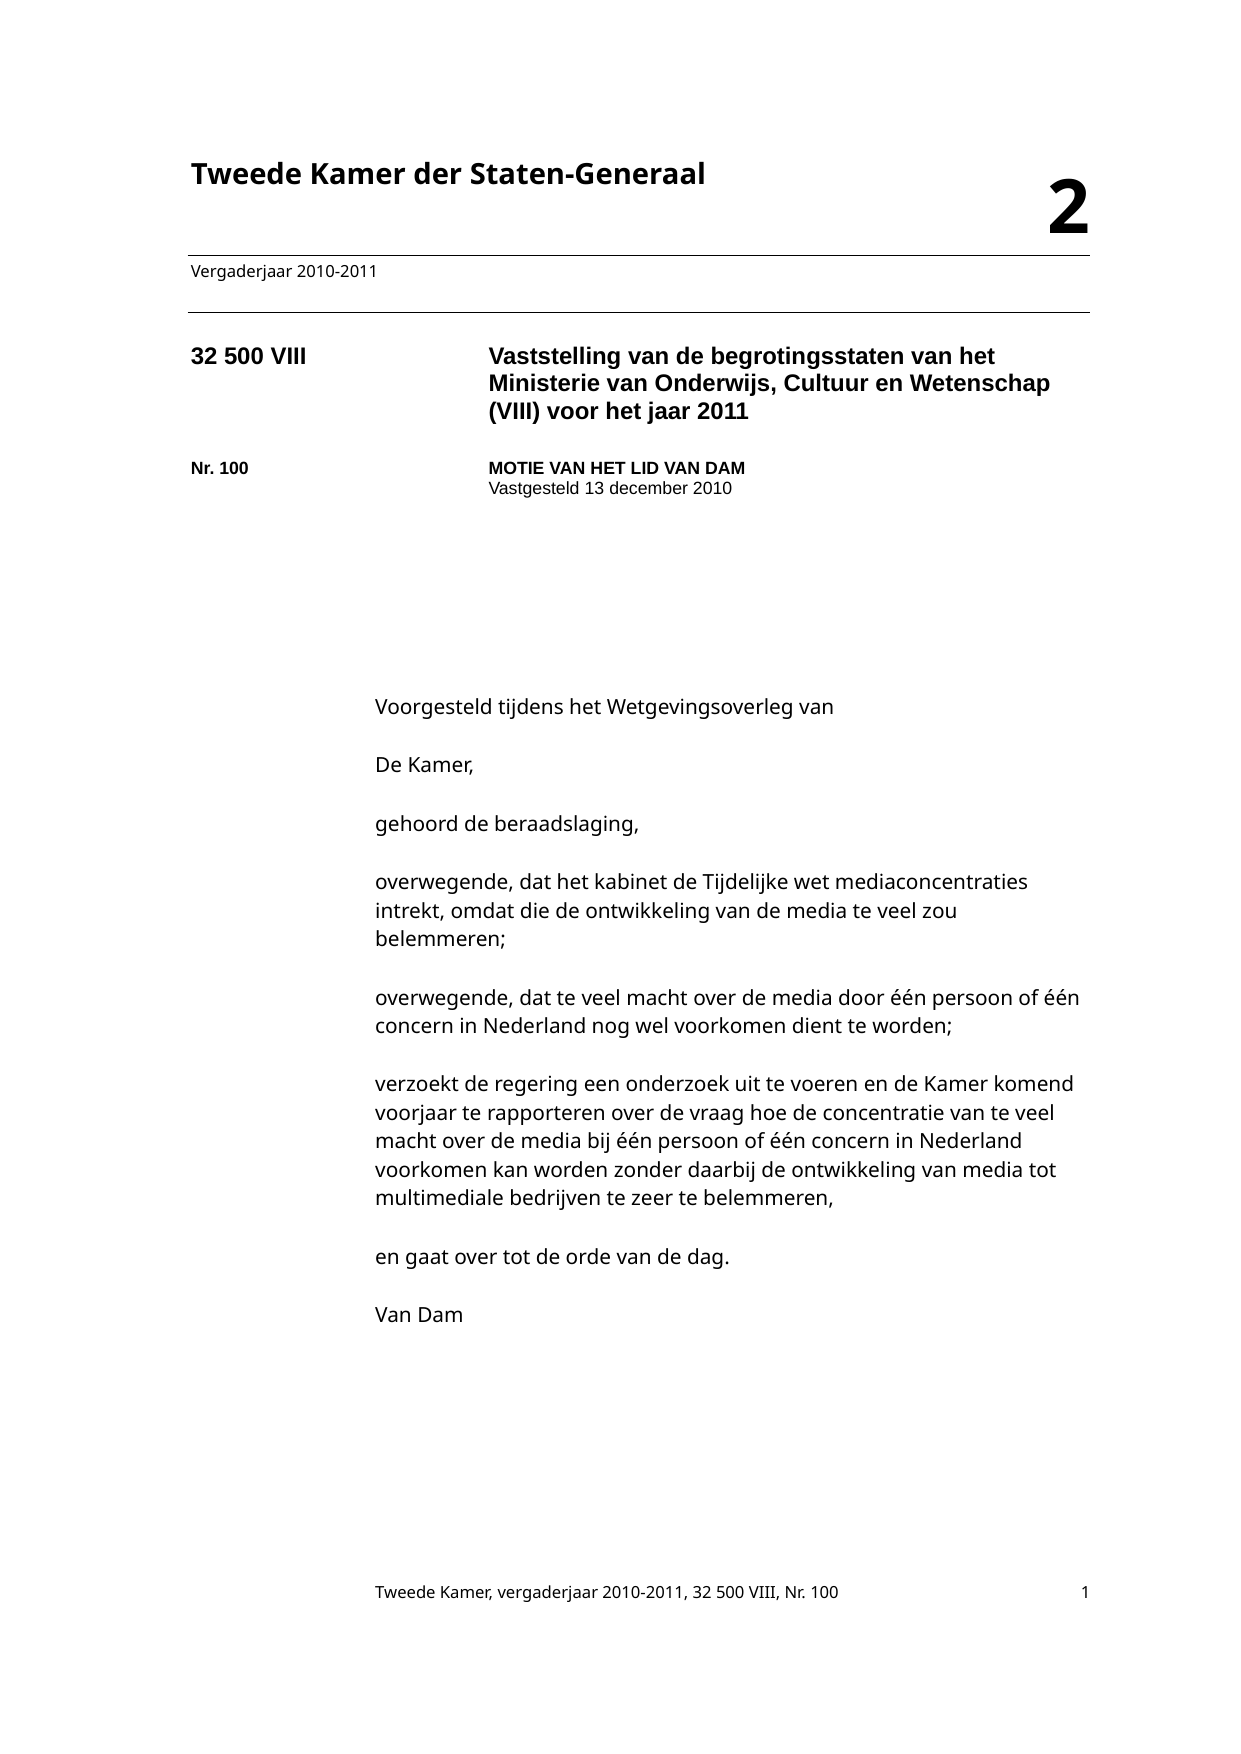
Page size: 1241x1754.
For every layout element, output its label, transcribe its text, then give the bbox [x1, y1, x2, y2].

text Voorgesteld tijdens het Wetgevingsoverleg van [375, 692, 1090, 721]
text Van Dam [375, 1300, 1090, 1329]
table_cell Vaststelling van de begrotingsstaten van het Ministerie van Onderwijs, Cultuur en Wetenschap (VIII) voor het jaar 2011 [485, 339, 1090, 454]
text en gaat over tot de orde van de dag. [375, 1242, 1090, 1270]
text overwegende, dat te veel macht over de media door één persoon of één concern in Nederland nog wel voorkomen dient te worden; [375, 983, 1090, 1039]
text De Kamer, [375, 751, 1090, 779]
table_cell MOTIE VAN HET LID VAN DAM Vastgesteld 13 december 2010 [485, 455, 1090, 573]
table_cell [188, 313, 485, 339]
table_cell 32 500 VIII [188, 339, 485, 454]
table_header Tweede Kamer der Staten-Generaal [188, 150, 909, 255]
table_cell [485, 256, 1090, 312]
text overwegende, dat het kabinet de Tijdelijke wet mediaconcentraties intrekt, omdat die de ontwikkeling van de media te veel zou belemmeren; [375, 867, 1090, 953]
table_cell Vergaderjaar 2010-2011 [188, 256, 485, 312]
table_cell Nr. 100 [188, 455, 485, 573]
table_cell [485, 313, 1090, 339]
text verzoekt de regering een onderzoek uit te voeren en de Kamer komend voorjaar te rapporteren over de vraag hoe de concentratie van te veel macht over de media bij één persoon of één concern in Nederland voorkomen kan worden zonder daarbij de ontwikkeling van media tot multimediale bedrijven te zeer te belemmeren, [375, 1069, 1090, 1212]
text gehoord de beraadslaging, [375, 809, 1090, 837]
table_header 2 [910, 150, 1090, 255]
